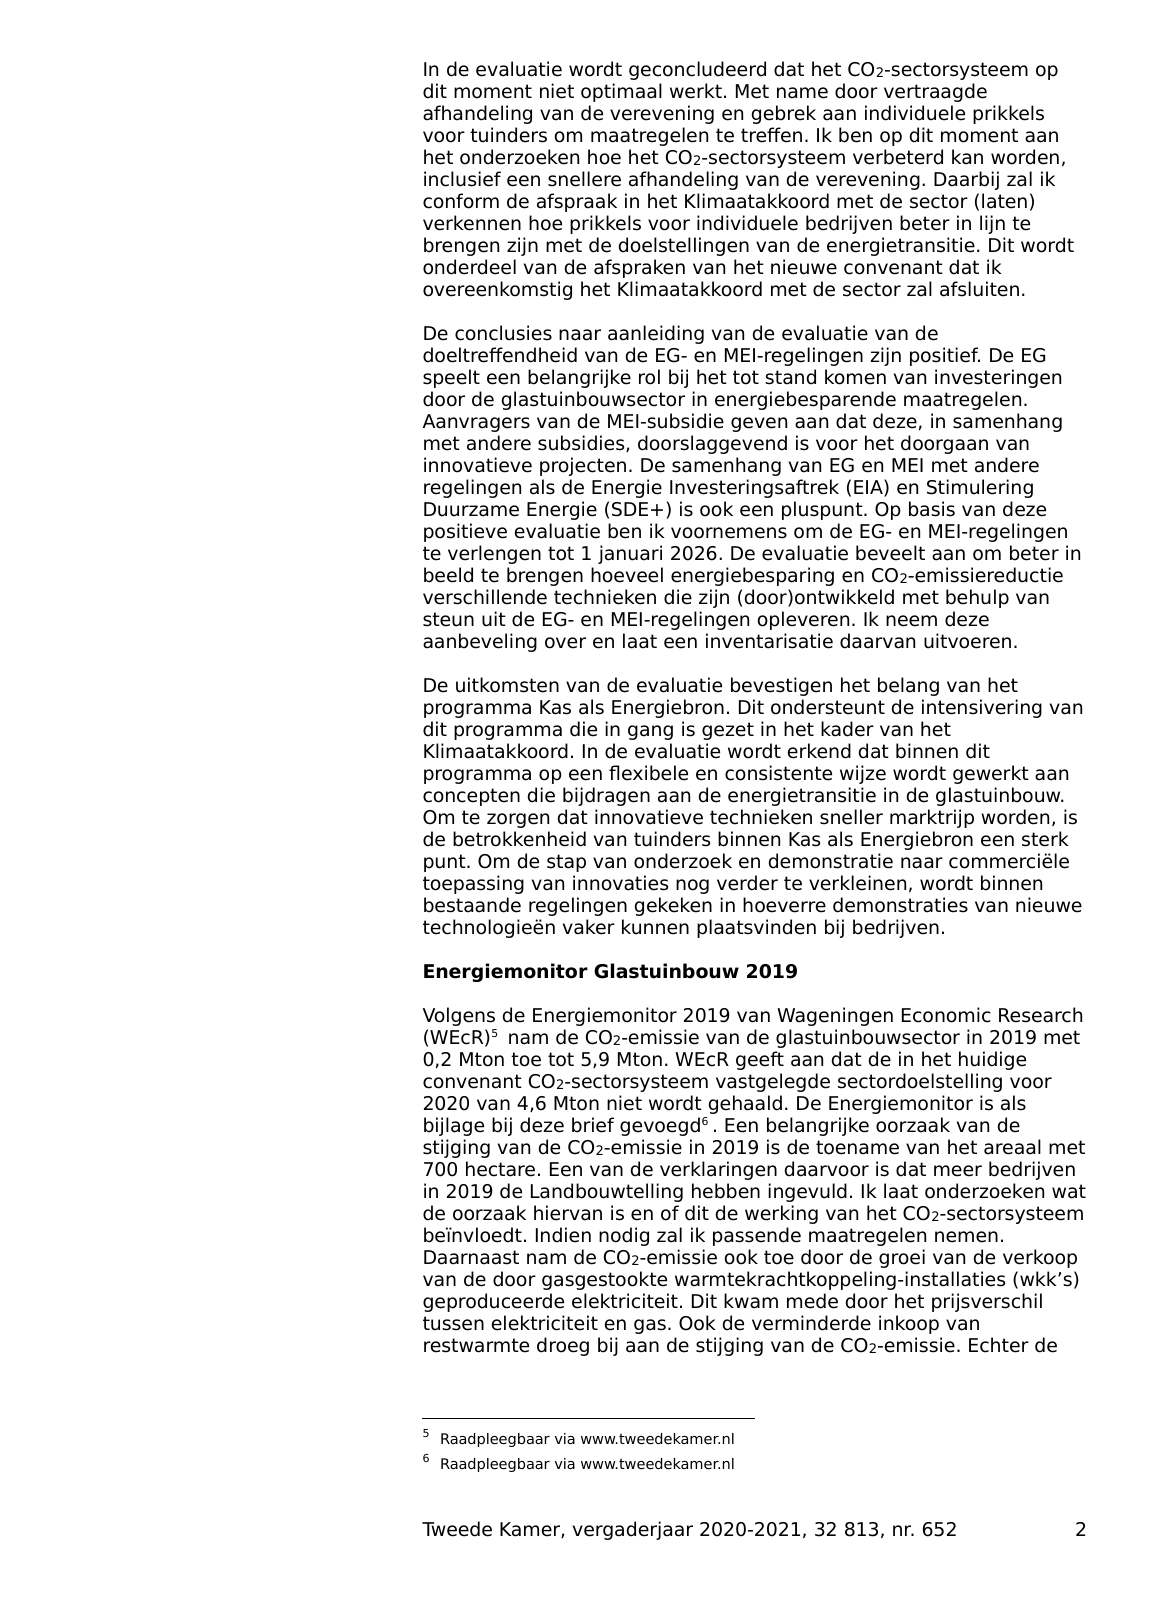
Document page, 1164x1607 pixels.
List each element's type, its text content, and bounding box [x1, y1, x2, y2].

text Volgens de Energiemonitor 2019 van Wageningen Economic Research (WEcR) nam de CO2-emissie van de glastuinbouwsector in 2019 met 0,2 Mton toe tot 5,9 Mton. WEcR geeft aan dat de in het huidige convenant CO2-sectorsysteem vastgelegde sectordoelstelling voor 2020 van 4,6 Mton niet wordt gehaald. De Energiemonitor is als bijlage bij deze brief gevoegd. Een belangrijke oorzaak van de stijging van de CO2-emissie in 2019 is de toename van het areaal met 700 hectare. Een van de verklaringen daarvoor is dat meer bedrijven in 2019 de Landbouwtelling hebben ingevuld. Ik laat onderzoeken wat de oorzaak hiervan is en of dit de werking van het CO2-sectorsysteem beïnvloedt. Indien nodig zal ik passende maatregelen nemen. Daarnaast nam de CO2-emissie ook toe door de groei van de verkoop van de door gasgestookte warmtekrachtkoppeling-installaties (wkk’s) geproduceerde elektriciteit. Dit kwam mede door het prijsverschil tussen elektriciteit en gas. Ook de verminderde inkoop van restwarmte droeg bij aan de stijging van de CO2-emissie. Echter de [422, 1005, 1087, 1357]
text De uitkomsten van de evaluatie bevestigen het belang van het programma Kas als Energiebron. Dit ondersteunt de intensivering van dit programma die in gang is gezet in het kader van het Klimaatakkoord. In de evaluatie wordt erkend dat binnen dit programma op een flexibele en consistente wijze wordt gewerkt aan concepten die bijdragen aan de energietransitie in de glastuinbouw. Om te zorgen dat innovatieve technieken sneller marktrijp worden, is de betrokkenheid van tuinders binnen Kas als Energiebron een sterk punt. Om de stap van onderzoek en demonstratie naar commerciële toepassing van innovaties nog verder te verkleinen, wordt binnen bestaande regelingen gekeken in hoeverre demonstraties van nieuwe technologieën vaker kunnen plaatsvinden bij bedrijven. [422, 675, 1087, 939]
text Raadpleegbaar via www.tweedekamer.nl [422, 1427, 1087, 1449]
subtitle Energiemonitor Glastuinbouw 2019 [422, 961, 1087, 983]
text Raadpleegbaar via www.tweedekamer.nl [422, 1452, 1087, 1474]
text De conclusies naar aanleiding van de evaluatie van de doeltreffendheid van de EG- en MEI-regelingen zijn positief. De EG speelt een belangrijke rol bij het tot stand komen van investeringen door de glastuinbouwsector in energiebesparende maatregelen. Aanvragers van de MEI-subsidie geven aan dat deze, in samenhang met andere subsidies, doorslaggevend is voor het doorgaan van innovatieve projecten. De samenhang van EG en MEI met andere regelingen als de Energie Investeringsaftrek (EIA) en Stimulering Duurzame Energie (SDE+) is ook een pluspunt. Op basis van deze positieve evaluatie ben ik voornemens om de EG- en MEI-regelingen te verlengen tot 1 januari 2026. De evaluatie beveelt aan om beter in beeld te brengen hoeveel energiebesparing en CO2-emissiereductie verschillende technieken die zijn (door)ontwikkeld met behulp van steun uit de EG- en MEI-regelingen opleveren. Ik neem deze aanbeveling over en laat een inventarisatie daarvan uitvoeren. [422, 323, 1087, 653]
text In de evaluatie wordt geconcludeerd dat het CO2-sectorsysteem op dit moment niet optimaal werkt. Met name door vertraagde afhandeling van de verevening en gebrek aan individuele prikkels voor tuinders om maatregelen te treffen. Ik ben op dit moment aan het onderzoeken hoe het CO2-sectorsysteem verbeterd kan worden, inclusief een snellere afhandeling van de verevening. Daarbij zal ik conform de afspraak in het Klimaatakkoord met de sector (laten) verkennen hoe prikkels voor individuele bedrijven beter in lijn te brengen zijn met de doelstellingen van de energietransitie. Dit wordt onderdeel van de afspraken van het nieuwe convenant dat ik overeenkomstig het Klimaatakkoord met de sector zal afsluiten. [422, 59, 1087, 301]
